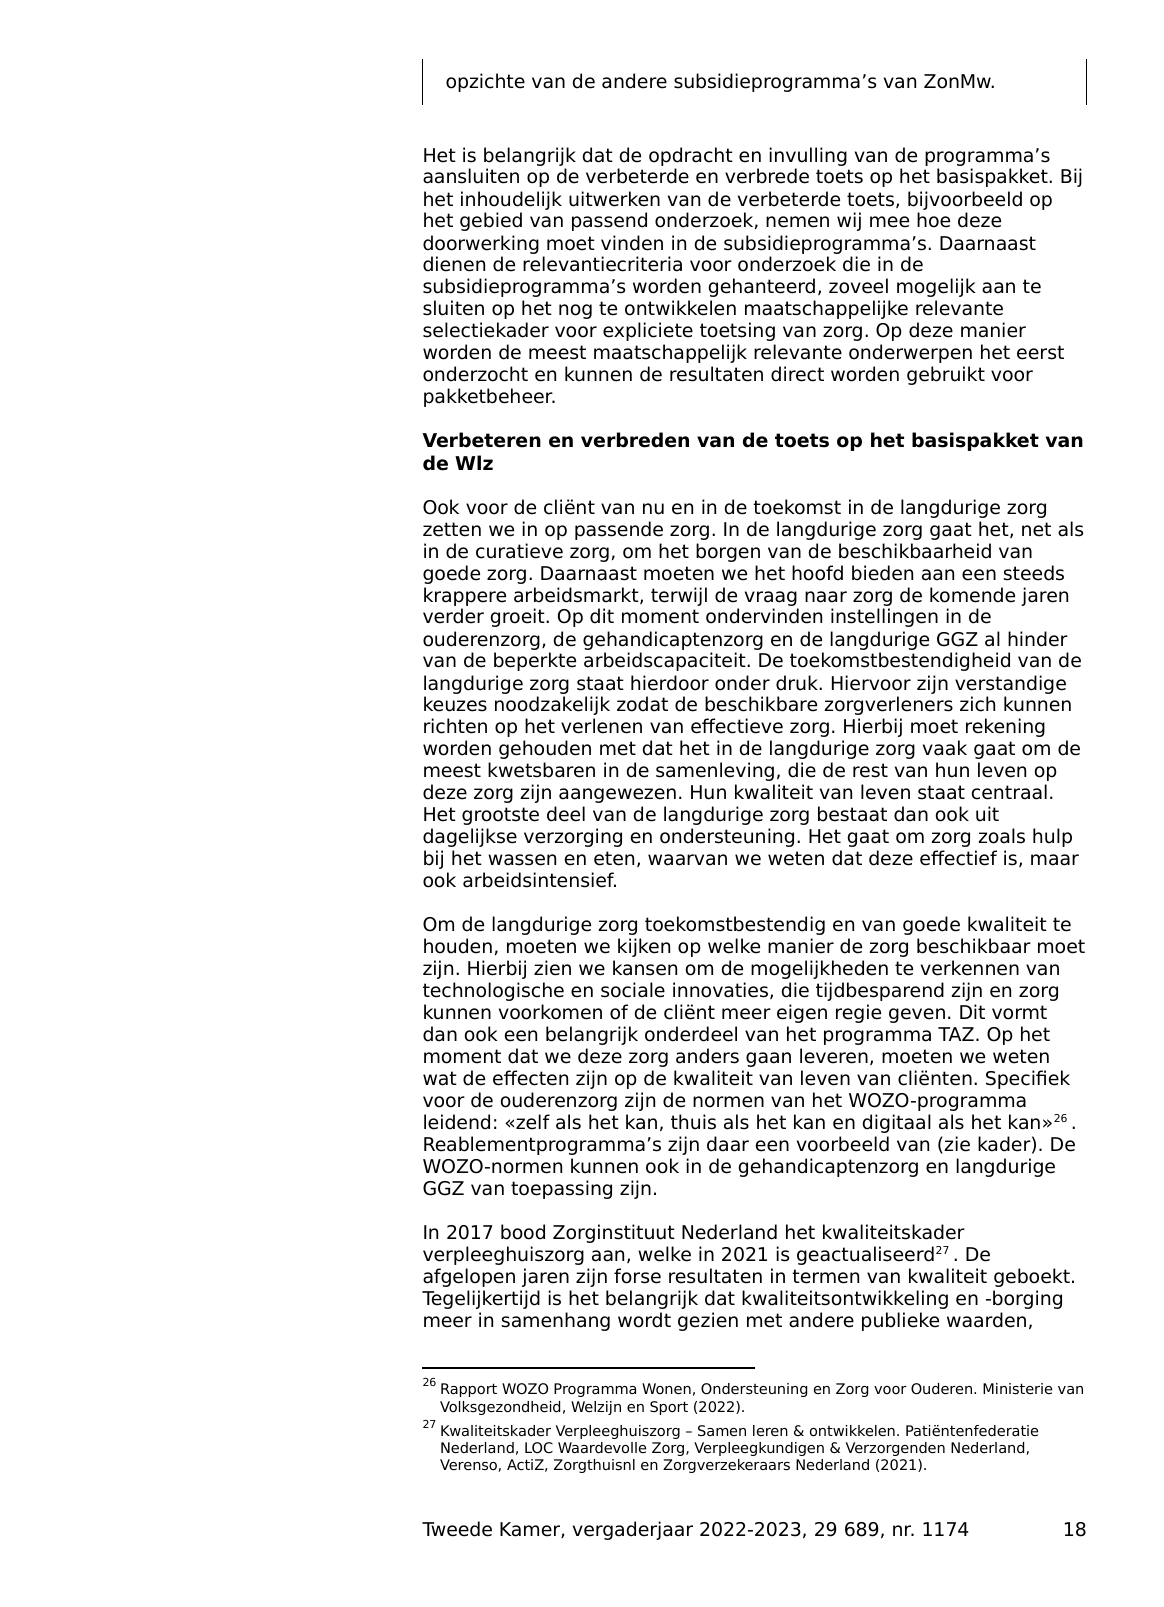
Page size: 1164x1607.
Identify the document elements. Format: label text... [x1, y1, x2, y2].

text In 2017 bood Zorginstituut Nederland het kwaliteitskader verpleeghuiszorg aan, welke in 2021 is geactualiseerd. De afgelopen jaren zijn forse resultaten in termen van kwaliteit geboekt. Tegelijkertijd is het belangrijk dat kwaliteitsontwikkeling en -borging meer in samenhang wordt gezien met andere publieke waarden, [422, 1222, 1087, 1332]
text Rapport WOZO Programma Wonen, Ondersteuning en Zorg voor Ouderen. Ministerie van Volksgezondheid, Welzijn en Sport (2022). [422, 1377, 1087, 1416]
text Om de langdurige zorg toekomstbestendig en van goede kwaliteit te houden, moeten we kijken op welke manier de zorg beschikbaar moet zijn. Hierbij zien we kansen om de mogelijkheden te verkennen van technologische en sociale innovaties, die tijdbesparend zijn en zorg kunnen voorkomen of de cliënt meer eigen regie geven. Dit vormt dan ook een belangrijk onderdeel van het programma TAZ. Op het moment dat we deze zorg anders gaan leveren, moeten we weten wat de effecten zijn op de kwaliteit van leven van cliënten. Specifiek voor de ouderenzorg zijn de normen van het WOZO-programma leidend: «zelf als het kan, thuis als het kan en digitaal als het kan». Reablementprogramma’s zijn daar een voorbeeld van (zie kader). De WOZO-normen kunnen ook in de gehandicaptenzorg en langdurige GGZ van toepassing zijn. [422, 914, 1087, 1200]
text Ook voor de cliënt van nu en in de toekomst in de langdurige zorg zetten we in op passende zorg. In de langdurige zorg gaat het, net als in de curatieve zorg, om het borgen van de beschikbaarheid van goede zorg. Daarnaast moeten we het hoofd bieden aan een steeds krappere arbeidsmarkt, terwijl de vraag naar zorg de komende jaren verder groeit. Op dit moment ondervinden instellingen in de ouderenzorg, de gehandicaptenzorg en de langdurige GGZ al hinder van de beperkte arbeidscapaciteit. De toekomstbestendigheid van de langdurige zorg staat hierdoor onder druk. Hiervoor zijn verstandige keuzes noodzakelijk zodat de beschikbare zorgverleners zich kunnen richten op het verlenen van effectieve zorg. Hierbij moet rekening worden gehouden met dat het in de langdurige zorg vaak gaat om de meest kwetsbaren in de samenleving, die de rest van hun leven op deze zorg zijn aangewezen. Hun kwaliteit van leven staat centraal. Het grootste deel van de langdurige zorg bestaat dan ook uit dagelijkse verzorging en ondersteuning. Het gaat om zorg zoals hulp bij het wassen en eten, waarvan we weten dat deze effectief is, maar ook arbeidsintensief. [422, 497, 1087, 892]
table_header opzichte van de andere subsidieprogramma’s van ZonMw. [423, 59, 1086, 104]
text Kwaliteitskader Verpleeghuiszorg – Samen leren & ontwikkelen. Patiëntenfederatie Nederland, LOC Waardevolle Zorg, Verpleegkundigen & Verzorgenden Nederland, Verenso, ActiZ, Zorgthuisnl en Zorgverzekeraars Nederland (2021). [422, 1418, 1087, 1474]
subtitle Verbeteren en verbreden van de toets op het basispakket van de Wlz [422, 430, 1087, 474]
text Het is belangrijk dat de opdracht en invulling van de programma’s aansluiten op de verbeterde en verbrede toets op het basispakket. Bij het inhoudelijk uitwerken van de verbeterde toets, bijvoorbeeld op het gebied van passend onderzoek, nemen wij mee hoe deze doorwerking moet vinden in de subsidieprogramma’s. Daarnaast dienen de relevantiecriteria voor onderzoek die in de subsidieprogramma’s worden gehanteerd, zoveel mogelijk aan te sluiten op het nog te ontwikkelen maatschappelijke relevante selectiekader voor expliciete toetsing van zorg. Op deze manier worden de meest maatschappelijk relevante onderwerpen het eerst onderzocht en kunnen de resultaten direct worden gebruikt voor pakketbeheer. [422, 144, 1087, 408]
